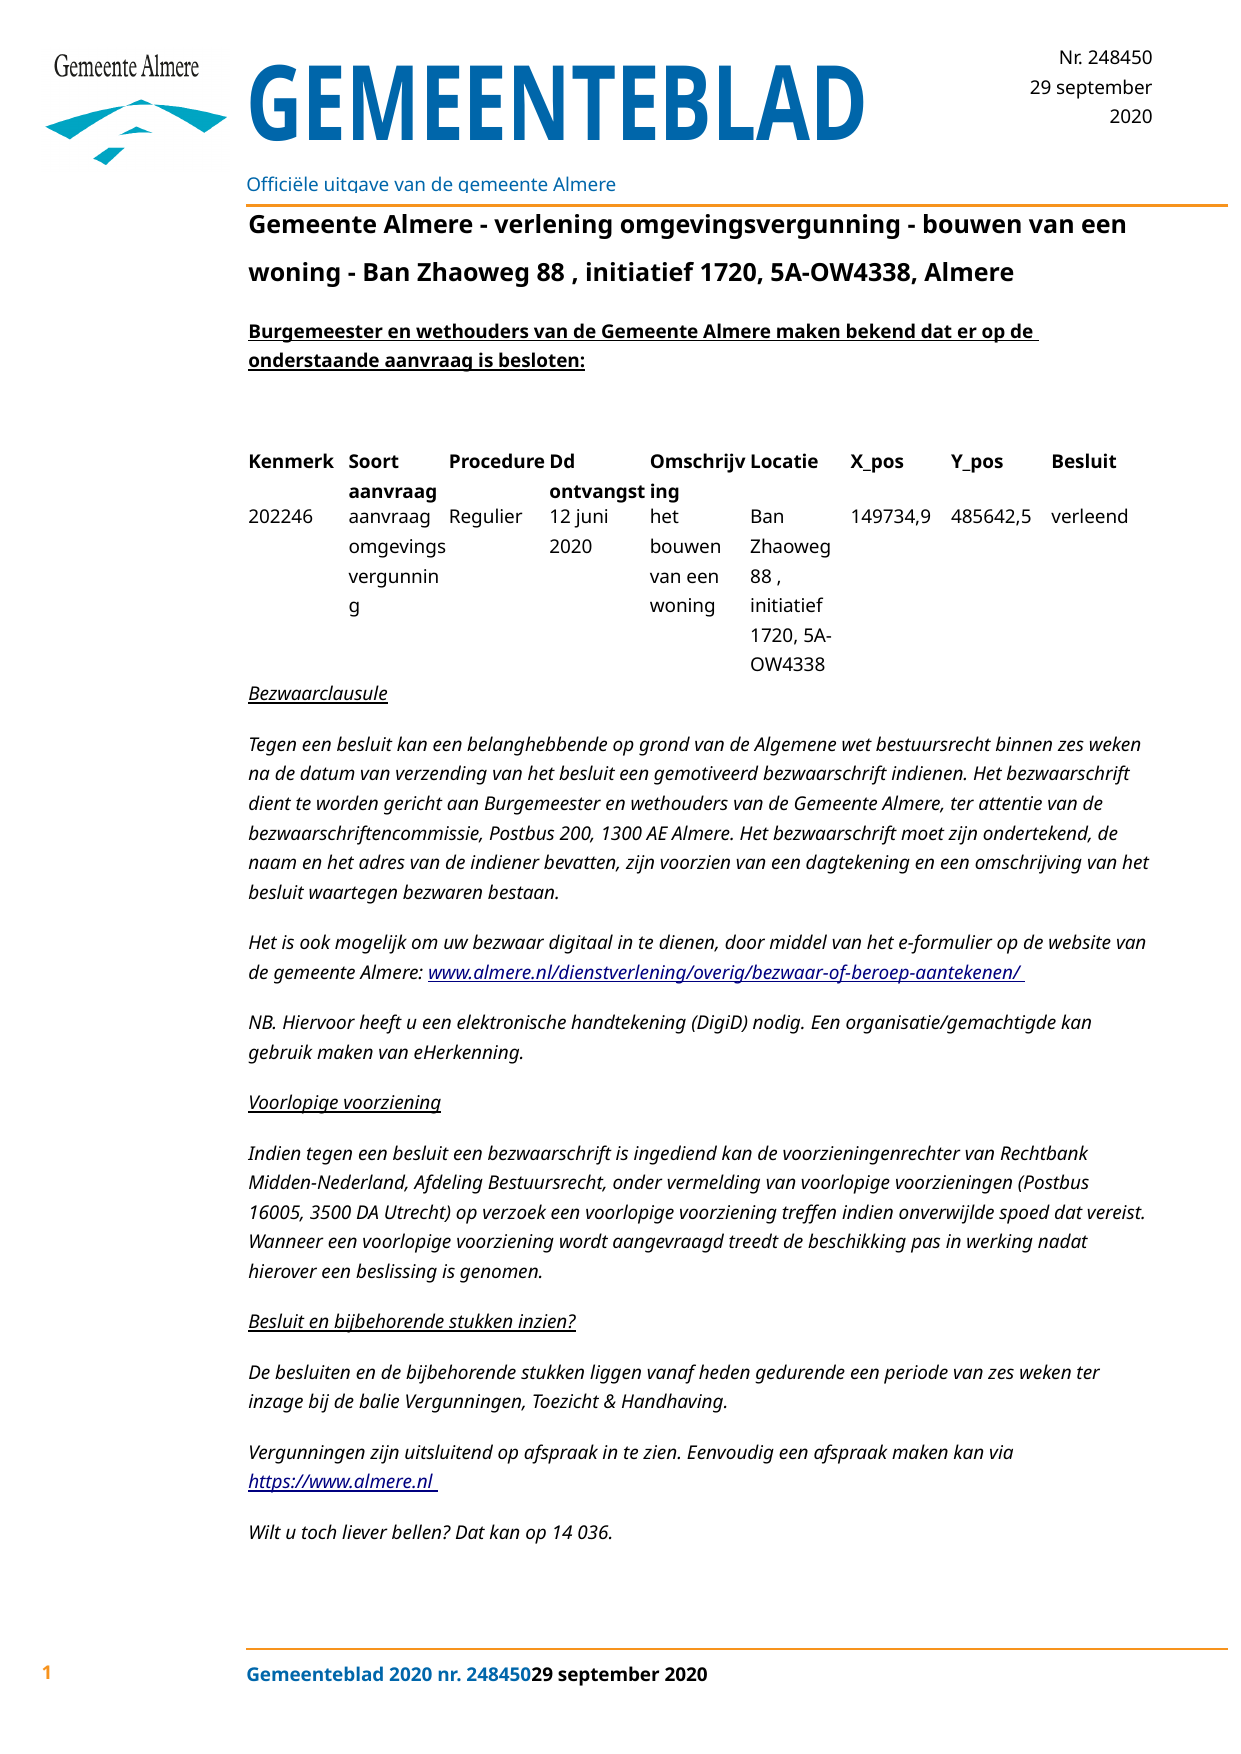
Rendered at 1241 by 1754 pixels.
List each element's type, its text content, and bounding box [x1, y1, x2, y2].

table_cell 485642,5 [951, 504, 1051, 677]
text Gemeente Almere - verlening omgevingsvergunning - bouwen van een woning - Ban Zhaoweg 88 , initiatief 1720, 5A-OW4338, Almere [248, 207, 1152, 288]
text Tegen een besluit kan een belanghebbende op grond van de Algemene wet bestuursrecht binnen zes weken na de datum van verzending van het besluit een gemotiveerd bezwaarschrift indienen. Het bezwaarschrift dient te worden gericht aan Burgemeester en wethouders van de Gemeente Almere, ter attentie van de bezwaarschriftencommissie, Postbus 200, 1300 AE Almere. Het bezwaarschrift moet zijn ondertekend, de naam en het adres van de indiener bevatten, zijn voorzien van een dagtekening en een omschrijving van het besluit waartegen bezwaren bestaan. [248, 731, 1152, 905]
text Besluit en bijbehorende stukken inzien? [248, 1308, 1152, 1334]
picture [41, 47, 231, 172]
table_cell Regulier [449, 504, 549, 677]
text Burgemeester en wethouders van de Gemeente Almere maken bekend dat er op de onderstaande aanvraag is besloten: [248, 318, 1152, 373]
table_cell aanvraag omgevingsvergunning [348, 504, 449, 677]
text Wilt u toch liever bellen? Dat kan op 14 036. [248, 1519, 1152, 1545]
table_cell 12 juni 2020 [549, 504, 649, 677]
text Indien tegen een besluit een bezwaarschrift is ingediend kan de voorzieningenrechter van Rechtbank Midden-Nederland, Afdeling Bestuursrecht, onder vermelding van voorlopige voorzieningen (Postbus 16005, 3500 DA Utrecht) op verzoek een voorlopige voorziening treffen indien onverwijlde spoed dat vereist. Wanneer een voorlopige voorziening wordt aangevraagd treedt de beschikking pas in werking nadat hierover een beslissing is genomen. [248, 1140, 1152, 1284]
table_header X_pos [850, 449, 951, 504]
text Het is ook mogelijk om uw bezwaar digitaal in te dienen, door middel van het e-formulier op de website van de gemeente Almere: www.almere.nl/dienstverlening/overig/bezwaar-of-beroep-aantekenen/ [248, 929, 1152, 985]
table_header Omschrijving [650, 449, 750, 504]
table_cell het bouwen van een woning [650, 504, 750, 677]
table_header Procedure [449, 449, 549, 504]
table_header Soort aanvraag [348, 449, 449, 504]
table_cell 149734,9 [850, 504, 951, 677]
text NB. Hiervoor heeft u een elektronische handtekening (DigiD) nodig. Een organisatie/gemachtigde kan gebruik maken van eHerkenning. [248, 1009, 1152, 1065]
table_header Y_pos [951, 449, 1051, 504]
text Voorlopige voorziening [248, 1089, 1152, 1115]
text Bezwaarclausule [248, 681, 1152, 706]
table_header Kenmerk [248, 449, 348, 504]
table_cell 202246 [248, 504, 348, 677]
text De besluiten en de bijbehorende stukken liggen vanaf heden gedurende een periode van zes weken ter inzage bij de balie Vergunningen, Toezicht & Handhaving. [248, 1359, 1152, 1414]
table_cell verleend [1051, 504, 1152, 677]
text Vergunningen zijn uitsluitend op afspraak in te zien. Eenvoudig een afspraak maken kan via https://www.almere.nl [248, 1439, 1152, 1494]
table_cell Ban Zhaoweg 88 , initiatief 1720, 5A-OW4338 [750, 504, 850, 677]
table_header Besluit [1051, 449, 1152, 504]
table_header Dd ontvangst [549, 449, 649, 504]
table_header Locatie [750, 449, 850, 504]
